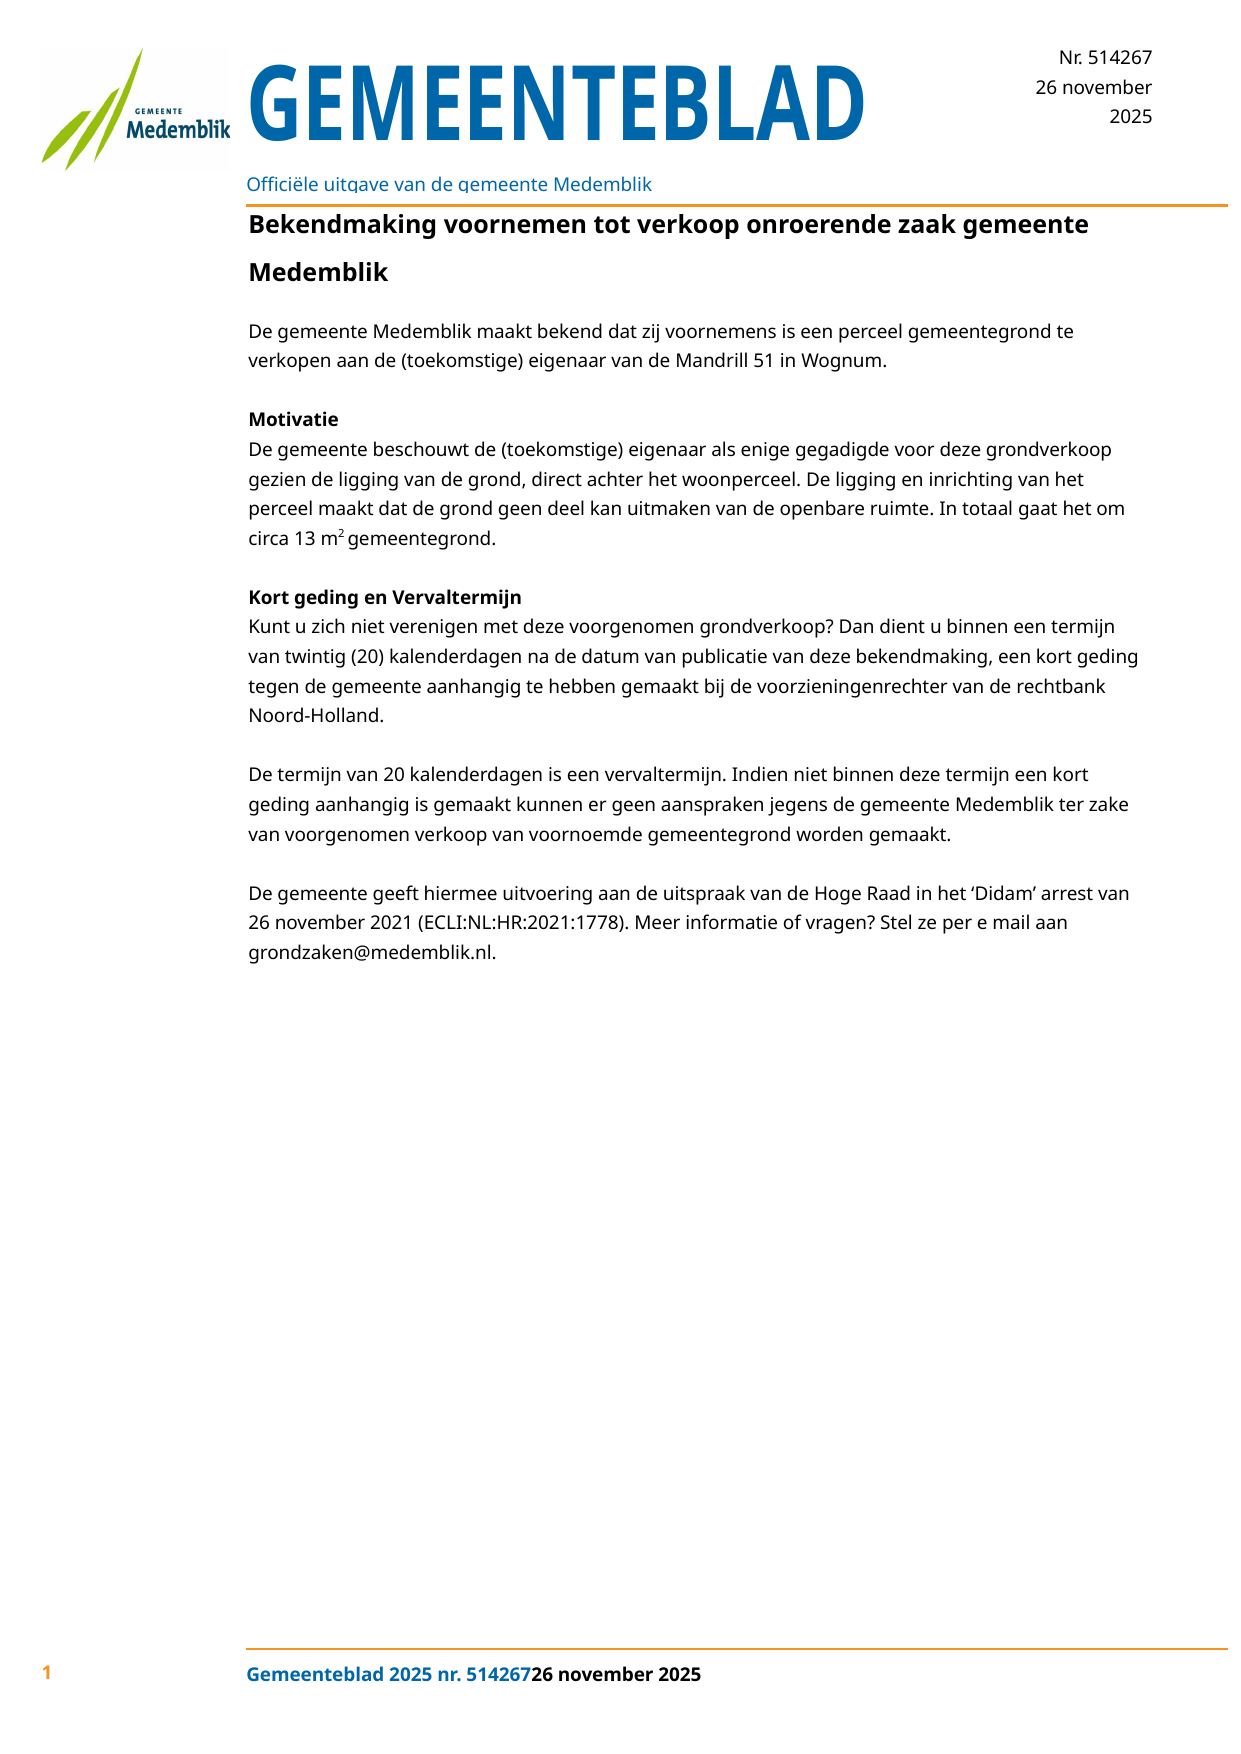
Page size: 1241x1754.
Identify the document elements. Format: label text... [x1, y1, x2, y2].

text Bekendmaking voornemen tot verkoop onroerende zaak gemeente Medemblik [248, 207, 1152, 288]
text Kunt u zich niet verenigen met deze voorgenomen grondverkoop? Dan dient u binnen een termijn van twintig (20) kalenderdagen na de datum van publicatie van deze bekendmaking, een kort geding tegen de gemeente aanhangig te hebben gemaakt bij de voorzieningenrechter van de rechtbank Noord-Holland. [248, 614, 1152, 728]
picture [41, 47, 231, 172]
text De termijn van 20 kalenderdagen is een vervaltermijn. Indien niet binnen deze termijn een kort geding aanhangig is gemaakt kunnen er geen aanspraken jegens de gemeente Medemblik ter zake van voorgenomen verkoop van voornoemde gemeentegrond worden gemaakt. [248, 762, 1152, 847]
text De gemeente geeft hiermee uitvoering aan de uitspraak van de Hoge Raad in het ‘Didam’ arrest van 26 november 2021 (ECLI:NL:HR:2021:1778). Meer informatie of vragen? Stel ze per e mail aan grondzaken@medemblik.nl. [248, 880, 1152, 965]
text De gemeente Medemblik maakt bekend dat zij voornemens is een perceel gemeentegrond te verkopen aan de (toekomstige) eigenaar van de Mandrill 51 in Wognum. [248, 318, 1152, 373]
text De gemeente beschouwt de (toekomstige) eigenaar als enige gegadigde voor deze grondverkoop gezien de ligging van de grond, direct achter het woonperceel. De ligging en inrichting van het perceel maakt dat de grond geen deel kan uitmaken van de openbare ruimte. In totaal gaat het om circa 13 m2 gemeentegrond. [248, 436, 1152, 551]
text Kort geding en Vervaltermijn [248, 584, 1152, 610]
text Motivatie [248, 407, 1152, 432]
